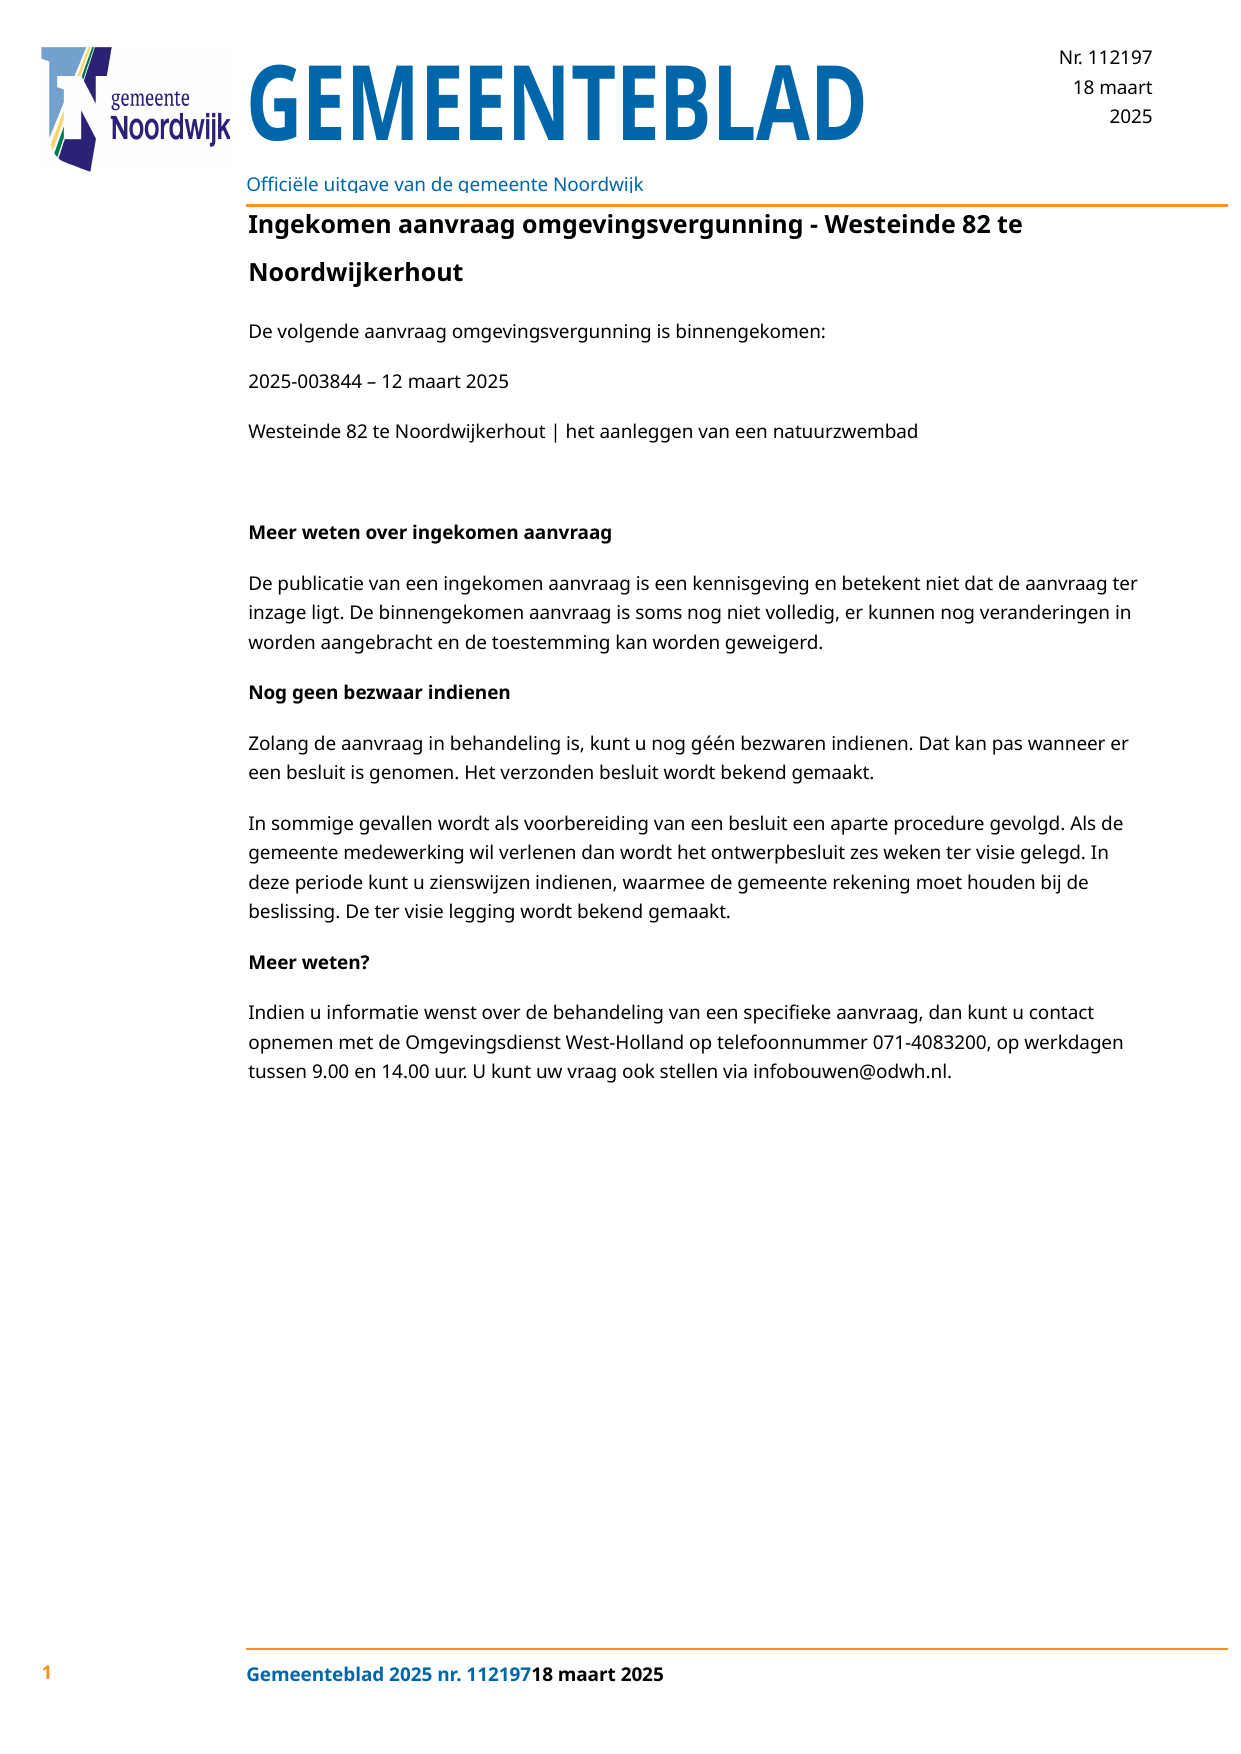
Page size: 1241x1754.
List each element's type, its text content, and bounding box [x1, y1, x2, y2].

text 2025-003844 – 12 maart 2025 [248, 368, 1152, 394]
text Westeinde 82 te Noordwijkerhout | het aanleggen van een natuurzwembad [248, 419, 1152, 444]
text Meer weten over ingekomen aanvraag [248, 519, 1152, 545]
text De publicatie van een ingekomen aanvraag is een kennisgeving en betekent niet dat de aanvraag ter inzage ligt. De binnengekomen aanvraag is soms nog niet volledig, er kunnen nog veranderingen in worden aangebracht en de toestemming kan worden geweigerd. [248, 570, 1152, 655]
text In sommige gevallen wordt als voorbereiding van een besluit een aparte procedure gevolgd. Als de gemeente medewerking wil verlenen dan wordt het ontwerpbesluit zes weken ter visie gelegd. In deze periode kunt u zienswijzen indienen, waarmee de gemeente rekening moet houden bij de beslissing. De ter visie legging wordt bekend gemaakt. [248, 810, 1152, 924]
text Meer weten? [248, 949, 1152, 975]
picture [41, 47, 231, 172]
text De volgende aanvraag omgevingsvergunning is binnengekomen: [248, 318, 1152, 344]
text Indien u informatie wenst over de behandeling van een specifieke aanvraag, dan kunt u contact opnemen met de Omgevingsdienst West-Holland op telefoonnummer 071-4083200, op werkdagen tussen 9.00 en 14.00 uur. U kunt uw vraag ook stellen via infobouwen@odwh.nl. [248, 999, 1152, 1084]
text Zolang de aanvraag in behandeling is, kunt u nog géén bezwaren indienen. Dat kan pas wanneer er een besluit is genomen. Het verzonden besluit wordt bekend gemaakt. [248, 730, 1152, 785]
text Nog geen bezwaar indienen [248, 679, 1152, 705]
text Ingekomen aanvraag omgevingsvergunning - Westeinde 82 te Noordwijkerhout [248, 207, 1152, 288]
